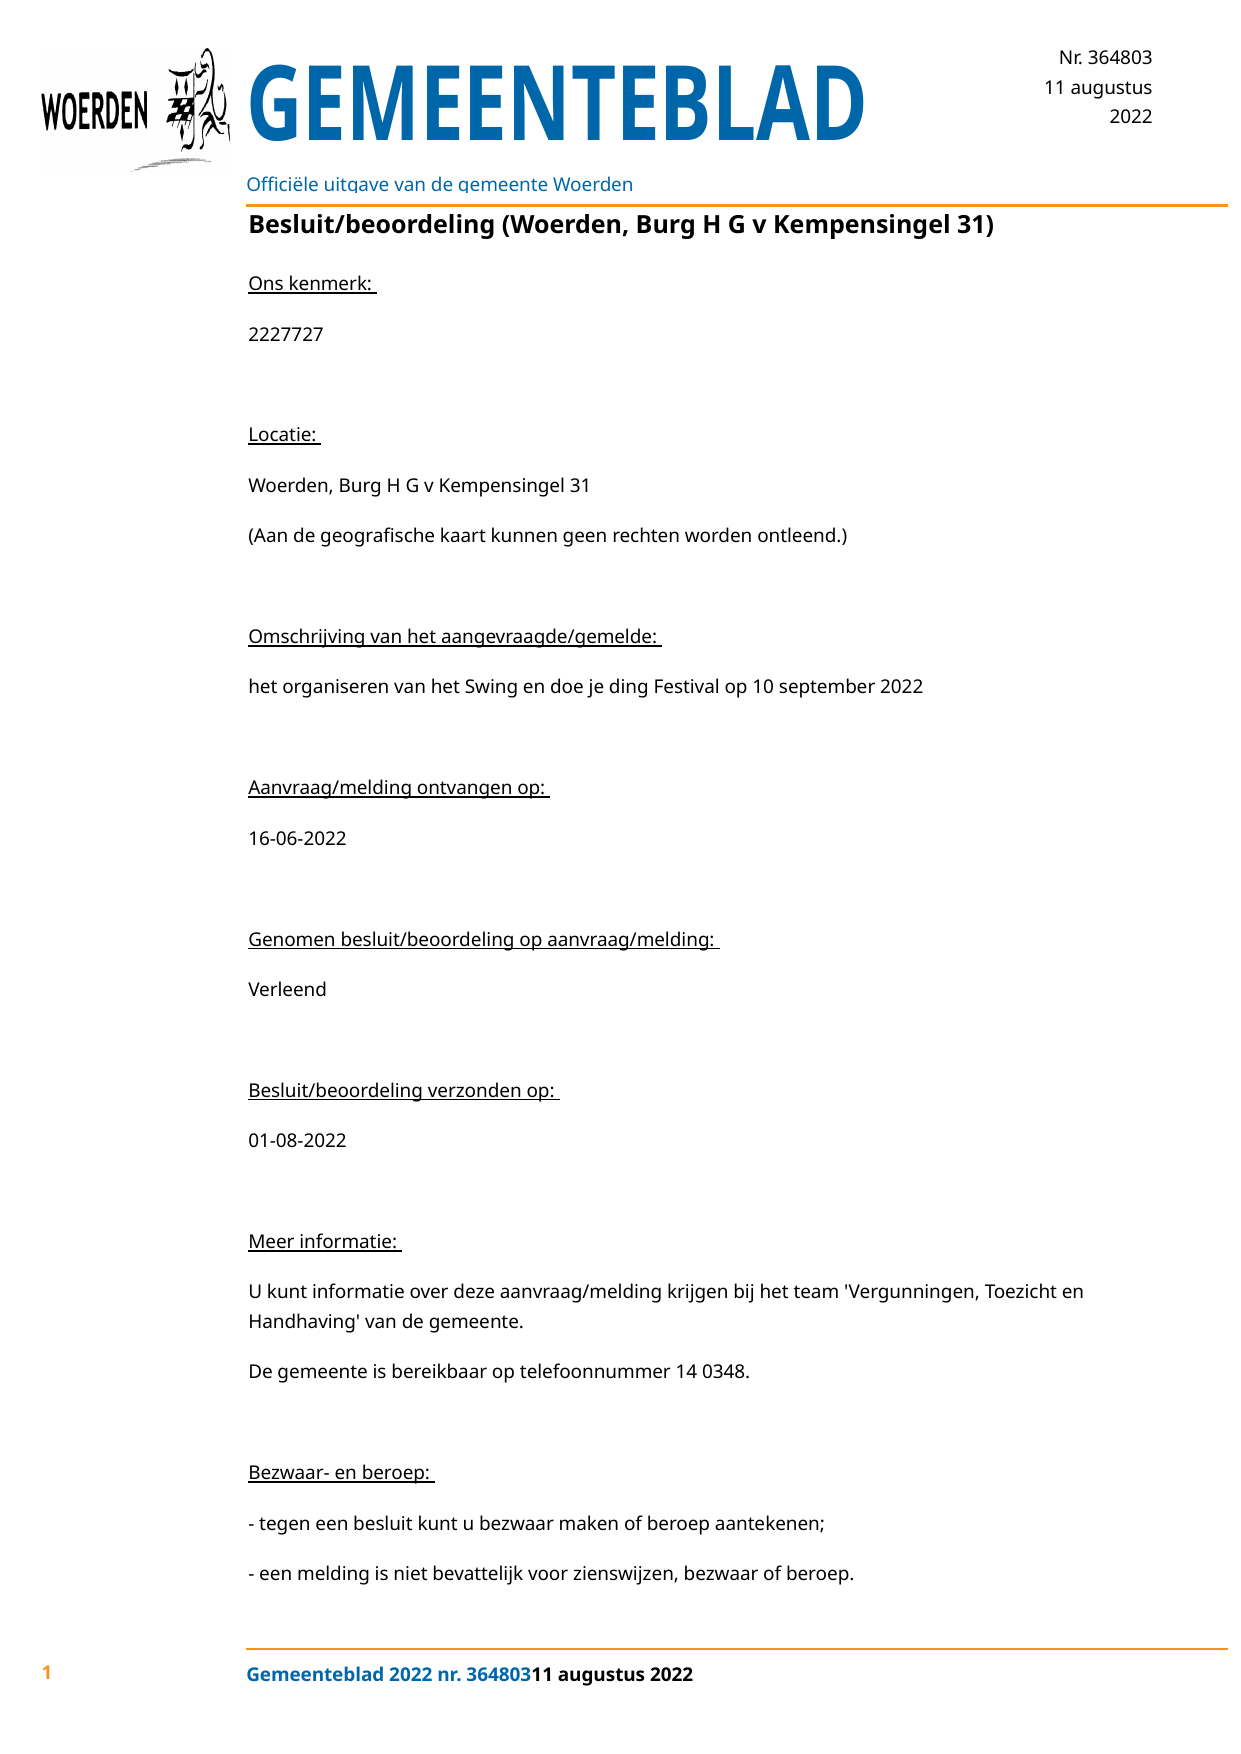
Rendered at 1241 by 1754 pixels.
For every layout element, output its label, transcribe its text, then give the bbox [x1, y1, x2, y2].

text - een melding is niet bevattelijk voor zienswijzen, bezwaar of beroep. [248, 1560, 1152, 1586]
text het organiseren van het Swing en doe je ding Festival op 10 september 2022 [248, 674, 1152, 699]
text U kunt informatie over deze aanvraag/melding krijgen bij het team 'Vergunningen, Toezicht en Handhaving' van de gemeente. [248, 1279, 1152, 1334]
text Bezwaar- en beroep: [248, 1459, 1152, 1485]
text 2227727 [248, 321, 1152, 346]
text (Aan de geografische kaart kunnen geen rechten worden ontleend.) [248, 522, 1152, 548]
text Ons kenmerk: [248, 270, 1152, 296]
text Verleend [248, 976, 1152, 1002]
text Aanvraag/melding ontvangen op: [248, 774, 1152, 800]
text Locatie: [248, 422, 1152, 447]
text Omschrijving van het aangevraagde/gemelde: [248, 623, 1152, 649]
text Besluit/beoordeling verzonden op: [248, 1077, 1152, 1103]
text - tegen een besluit kunt u bezwaar maken of beroep aantekenen; [248, 1510, 1152, 1536]
text De gemeente is bereikbaar op telefoonnummer 14 0348. [248, 1359, 1152, 1384]
text Woerden, Burg H G v Kempensingel 31 [248, 472, 1152, 498]
text 01-08-2022 [248, 1127, 1152, 1153]
text Genomen besluit/beoordeling op aanvraag/melding: [248, 926, 1152, 951]
text Meer informatie: [248, 1228, 1152, 1254]
text 16-06-2022 [248, 825, 1152, 851]
text Besluit/beoordeling (Woerden, Burg H G v Kempensingel 31) [248, 207, 1152, 241]
picture [41, 47, 231, 172]
